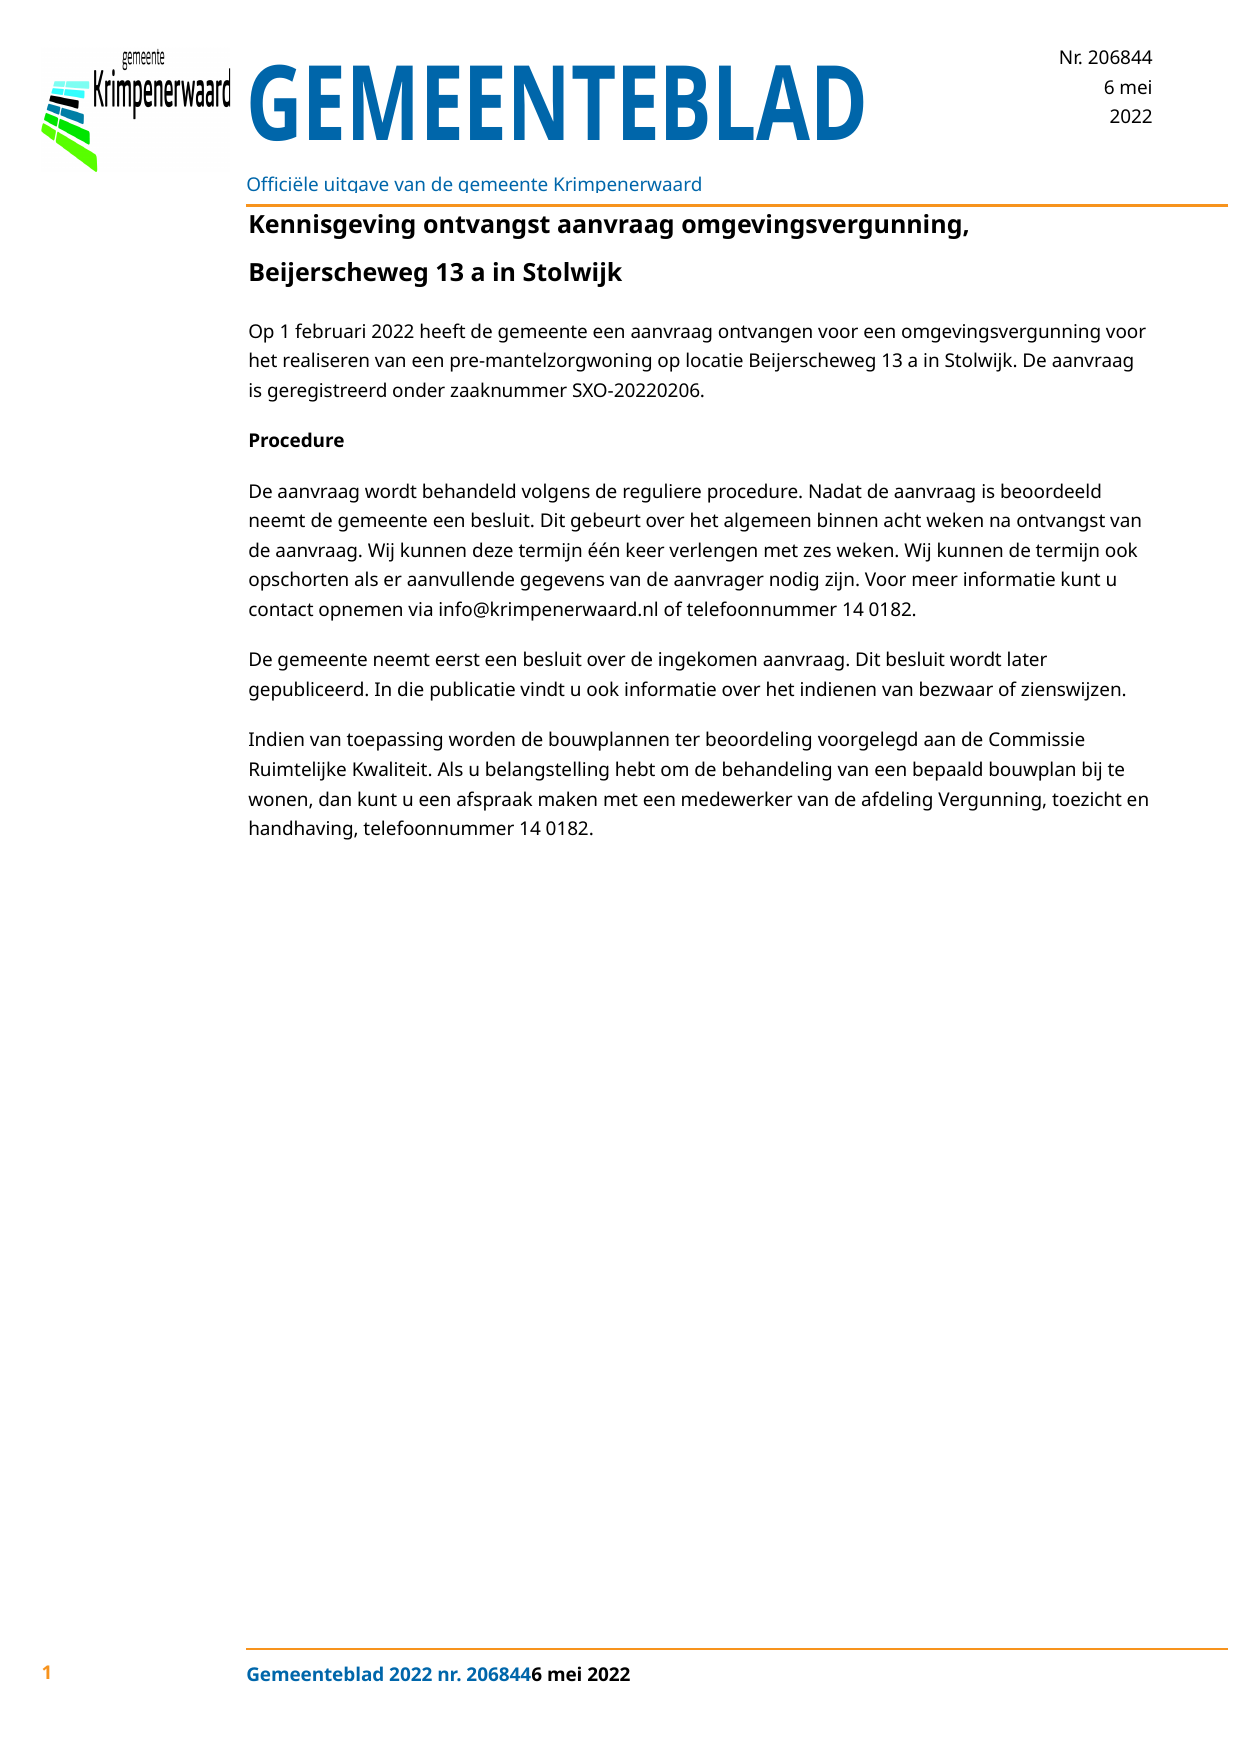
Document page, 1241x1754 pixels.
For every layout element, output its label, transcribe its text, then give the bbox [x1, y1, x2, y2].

text Procedure [248, 427, 1152, 453]
text Op 1 februari 2022 heeft de gemeente een aanvraag ontvangen voor een omgevingsvergunning voor het realiseren van een pre-mantelzorgwoning op locatie Beijerscheweg 13 a in Stolwijk. De aanvraag is geregistreerd onder zaaknummer SXO-20220206. [248, 318, 1152, 403]
picture [41, 47, 231, 172]
text Indien van toepassing worden de bouwplannen ter beoordeling voorgelegd aan de Commissie Ruimtelijke Kwaliteit. Als u belangstelling hebt om de behandeling van een bepaald bouwplan bij te wonen, dan kunt u een afspraak maken met een medewerker van de afdeling Vergunning, toezicht en handhaving, telefoonnummer 14 0182. [248, 727, 1152, 841]
text De gemeente neemt eerst een besluit over de ingekomen aanvraag. Dit besluit wordt later gepubliceerd. In die publicatie vindt u ook informatie over het indienen van bezwaar of zienswijzen. [248, 647, 1152, 702]
text De aanvraag wordt behandeld volgens de reguliere procedure. Nadat de aanvraag is beoordeeld neemt de gemeente een besluit. Dit gebeurt over het algemeen binnen acht weken na ontvangst van de aanvraag. Wij kunnen deze termijn één keer verlengen met zes weken. Wij kunnen de termijn ook opschorten als er aanvullende gegevens van de aanvrager nodig zijn. Voor meer informatie kunt u contact opnemen via info@krimpenerwaard.nl of telefoonnummer 14 0182. [248, 478, 1152, 622]
text Kennisgeving ontvangst aanvraag omgevingsvergunning, Beijerscheweg 13 a in Stolwijk [248, 207, 1152, 288]
